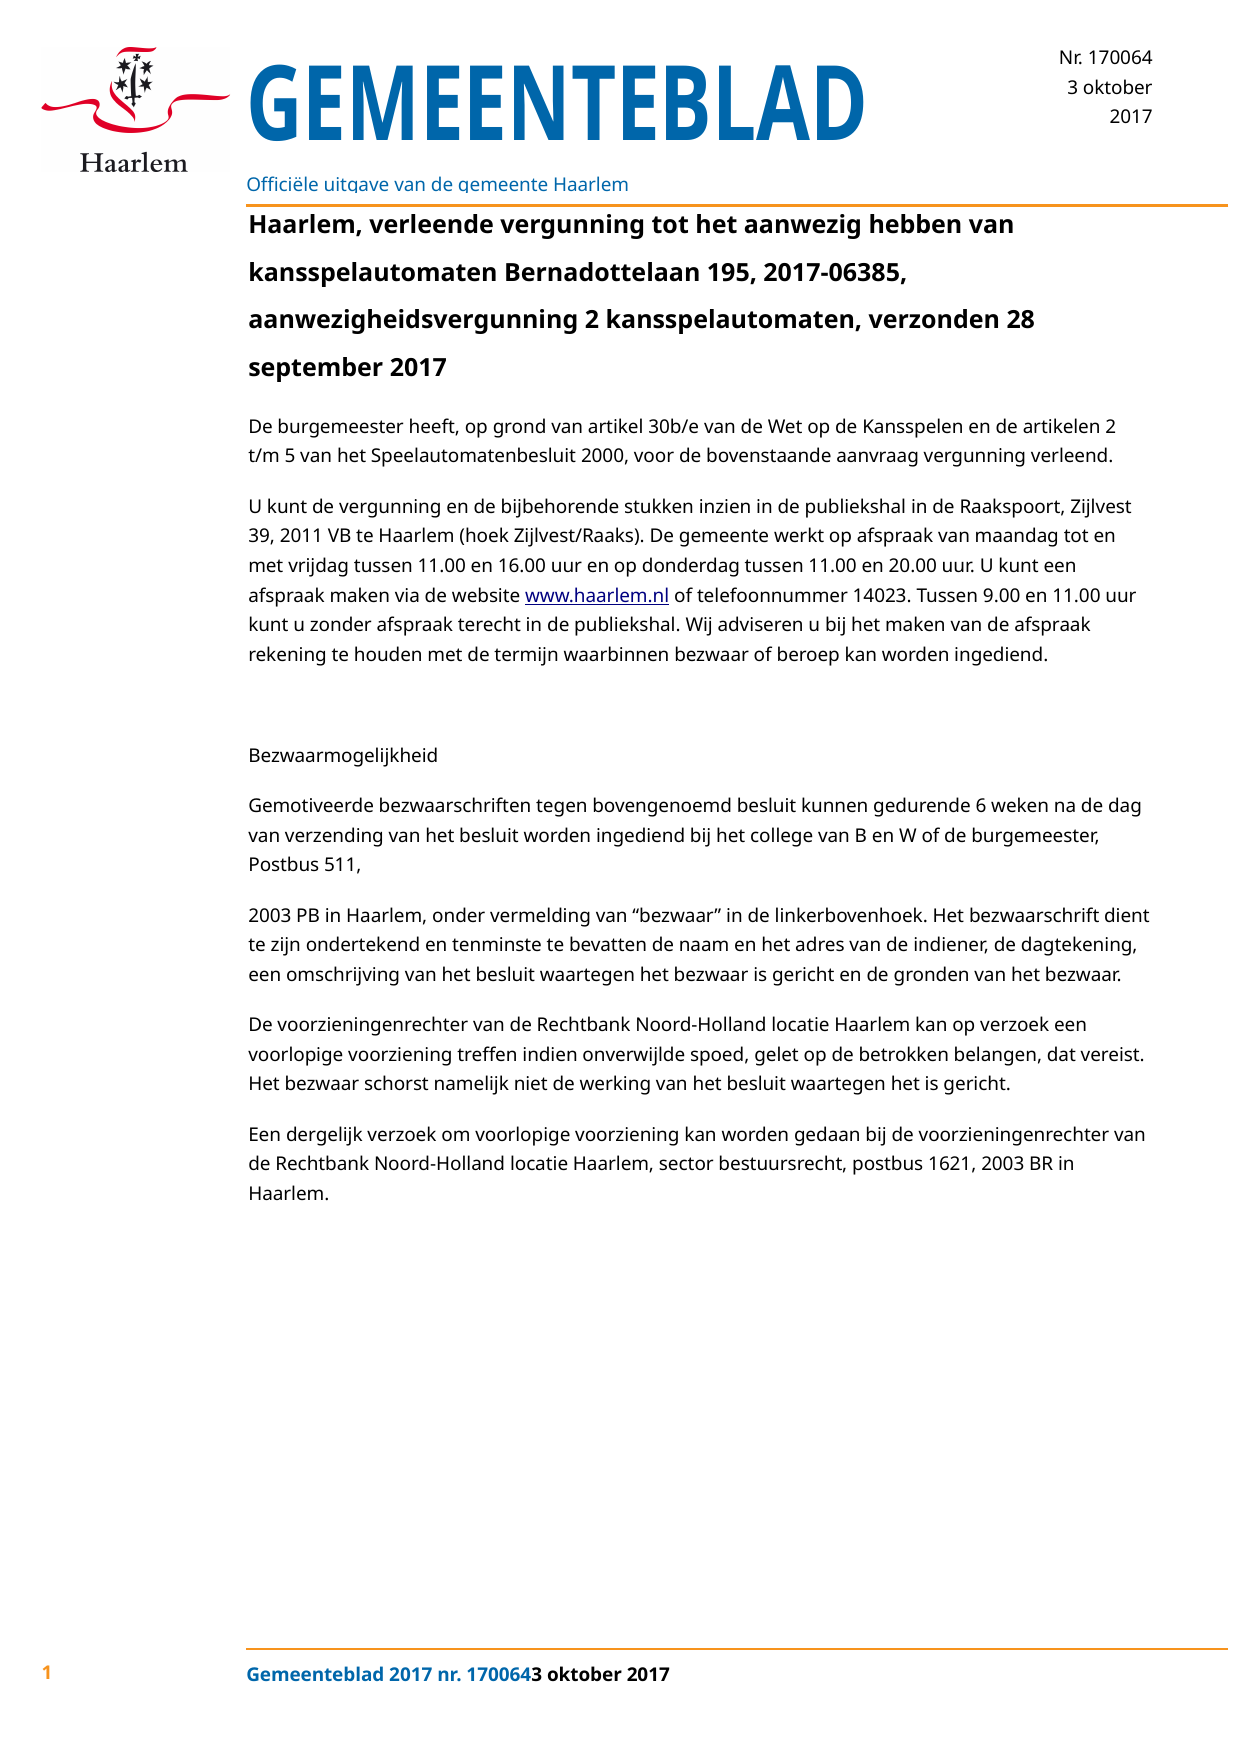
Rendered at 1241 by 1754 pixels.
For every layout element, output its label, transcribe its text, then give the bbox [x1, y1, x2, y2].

text 2003 PB in Haarlem, onder vermelding van “bezwaar” in de linkerbovenhoek. Het bezwaarschrift dient te zijn ondertekend en tenminste te bevatten de naam en het adres van de indiener, de dagtekening, een omschrijving van het besluit waartegen het bezwaar is gericht en de gronden van het bezwaar. [248, 902, 1152, 987]
text Een dergelijk verzoek om voorlopige voorziening kan worden gedaan bij de voorzieningenrechter van de Rechtbank Noord-Holland locatie Haarlem, sector bestuursrecht, postbus 1621, 2003 BR in Haarlem. [248, 1121, 1152, 1206]
text De voorzieningenrechter van de Rechtbank Noord-Holland locatie Haarlem kan op verzoek een voorlopige voorziening treffen indien onverwijlde spoed, gelet op de betrokken belangen, dat vereist. Het bezwaar schorst namelijk niet de werking van het besluit waartegen het is gericht. [248, 1011, 1152, 1096]
text U kunt de vergunning en de bijbehorende stukken inzien in de publiekshal in de Raakspoort, Zijlvest 39, 2011 VB te Haarlem (hoek Zijlvest/Raaks). De gemeente werkt op afspraak van maandag tot en met vrijdag tussen 11.00 en 16.00 uur en op donderdag tussen 11.00 en 20.00 uur. U kunt een afspraak maken via de website www.haarlem.nl of telefoonnummer 14023. Tussen 9.00 en 11.00 uur kunt u zonder afspraak terecht in de publiekshal. Wij adviseren u bij het maken van de afspraak rekening te houden met de termijn waarbinnen bezwaar of beroep kan worden ingediend. [248, 493, 1152, 667]
text De burgemeester heeft, op grond van artikel 30b/e van de Wet op de Kansspelen en de artikelen 2 t/m 5 van het Speelautomatenbesluit 2000, voor de bovenstaande aanvraag vergunning verleend. [248, 413, 1152, 468]
picture [41, 47, 231, 172]
text Haarlem, verleende vergunning tot het aanwezig hebben van kansspelautomaten Bernadottelaan 195, 2017-06385, aanwezigheidsvergunning 2 kansspelautomaten, verzonden 28 september 2017 [248, 207, 1152, 384]
text Gemotiveerde bezwaarschriften tegen bovengenoemd besluit kunnen gedurende 6 weken na de dag van verzending van het besluit worden ingediend bij het college van B en W of de burgemeester, Postbus 511, [248, 792, 1152, 877]
text Bezwaarmogelijkheid [248, 742, 1152, 768]
